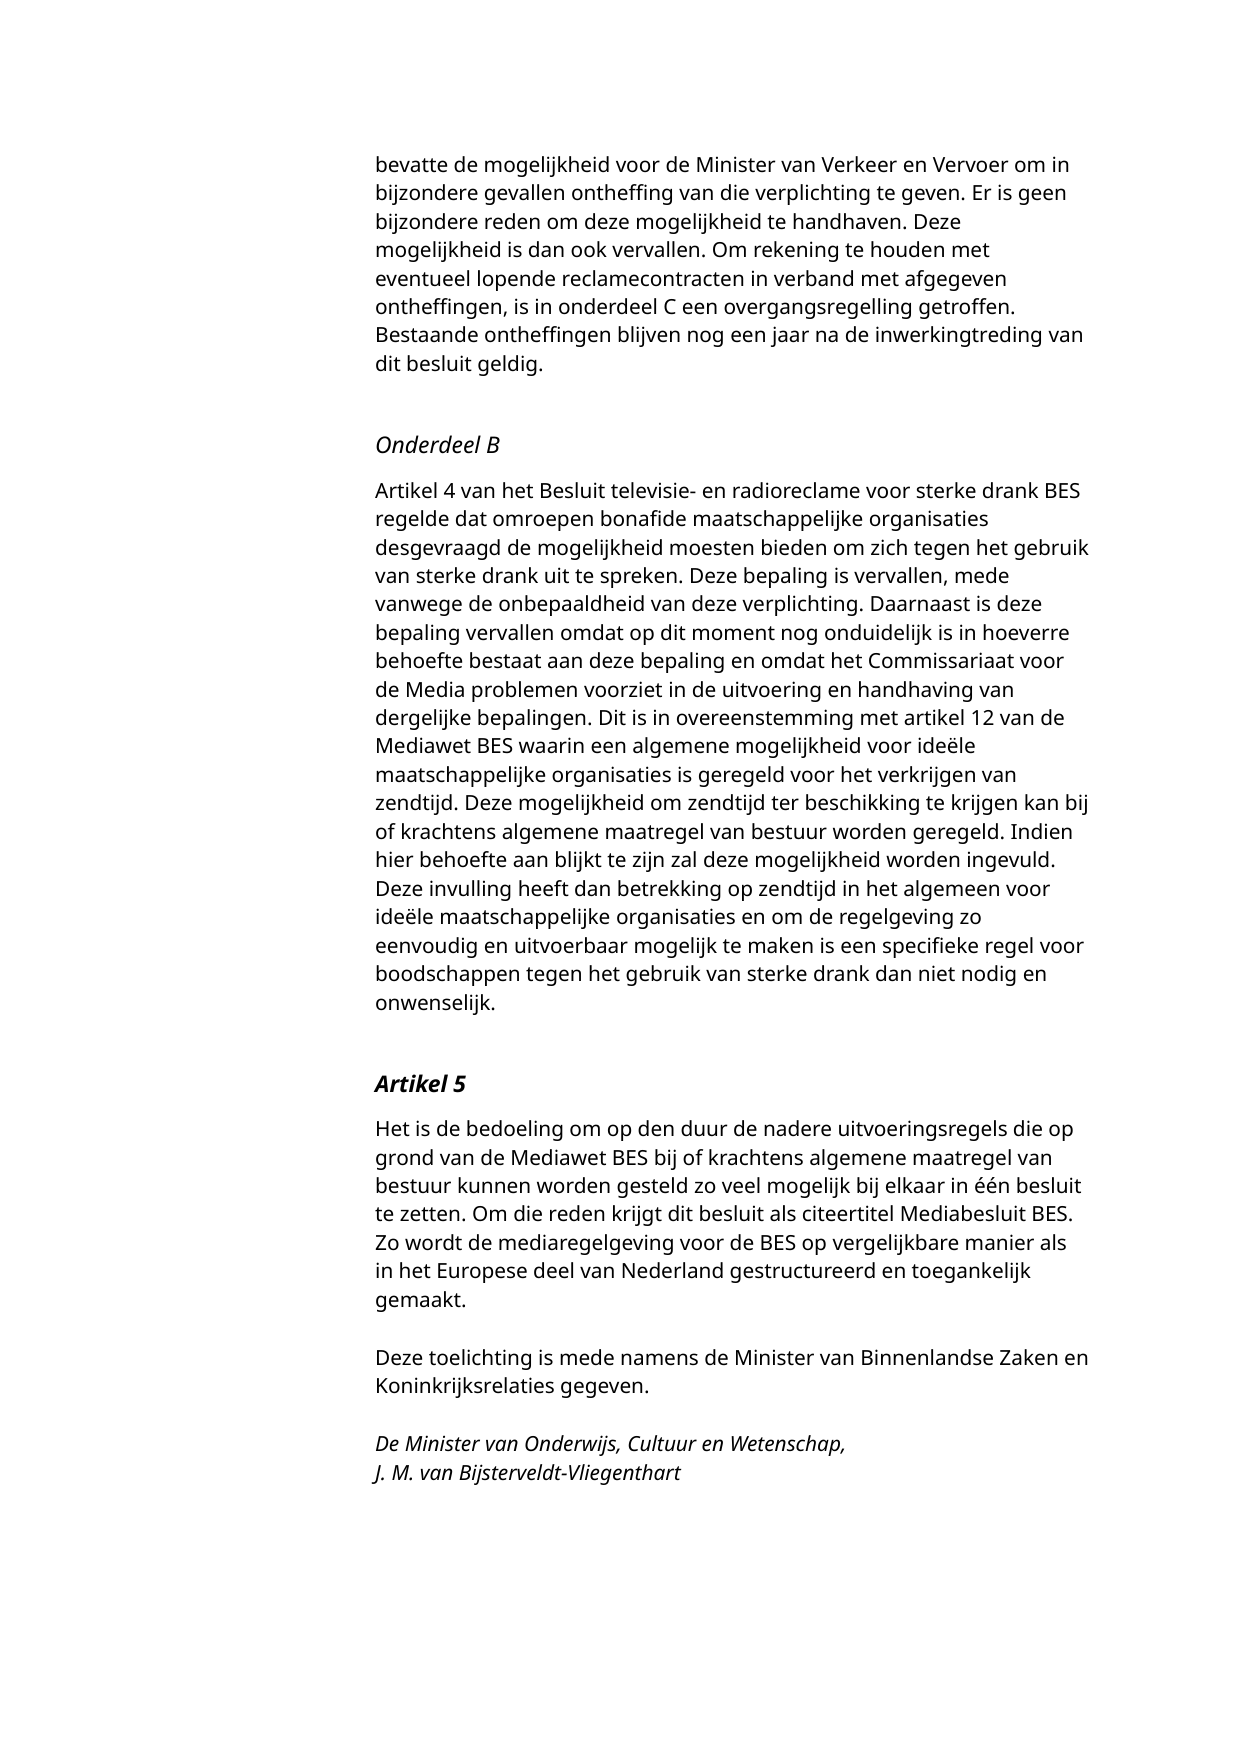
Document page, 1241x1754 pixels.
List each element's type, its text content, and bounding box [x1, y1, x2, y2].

subtitle Artikel 5 [375, 1068, 1090, 1099]
text De Minister van Onderwijs, Cultuur en Wetenschap, [375, 1429, 1090, 1458]
text bevatte de mogelijkheid voor de Minister van Verkeer en Vervoer om in bijzondere gevallen ontheffing van die verplichting te geven. Er is geen bijzondere reden om deze mogelijkheid te handhaven. Deze mogelijkheid is dan ook vervallen. Om rekening te houden met eventueel lopende reclamecontracten in verband met afgegeven ontheffingen, is in onderdeel C een overgangsregelling getroffen. Bestaande ontheffingen blijven nog een jaar na de inwerkingtreding van dit besluit geldig. [375, 150, 1090, 377]
text J. M. van Bijsterveldt-Vliegenthart [375, 1458, 1090, 1486]
text Deze toelichting is mede namens de Minister van Binnenlandse Zaken en Koninkrijksrelaties gegeven. [375, 1343, 1090, 1400]
text Artikel 4 van het Besluit televisie- en radioreclame voor sterke drank BES regelde dat omroepen bonafide maatschappelijke organisaties desgevraagd de mogelijkheid moesten bieden om zich tegen het gebruik van sterke drank uit te spreken. Deze bepaling is vervallen, mede vanwege de onbepaaldheid van deze verplichting. Daarnaast is deze bepaling vervallen omdat op dit moment nog onduidelijk is in hoeverre behoefte bestaat aan deze bepaling en omdat het Commissariaat voor de Media problemen voorziet in de uitvoering en handhaving van dergelijke bepalingen. Dit is in overeenstemming met artikel 12 van de Mediawet BES waarin een algemene mogelijkheid voor ideële maatschappelijke organisaties is geregeld voor het verkrijgen van zendtijd. Deze mogelijkheid om zendtijd ter beschikking te krijgen kan bij of krachtens algemene maatregel van bestuur worden geregeld. Indien hier behoefte aan blijkt te zijn zal deze mogelijkheid worden ingevuld. Deze invulling heeft dan betrekking op zendtijd in het algemeen voor ideële maatschappelijke organisaties en om de regelgeving zo eenvoudig en uitvoerbaar mogelijk te maken is een specifieke regel voor boodschappen tegen het gebruik van sterke drank dan niet nodig en onwenselijk. [375, 476, 1090, 1016]
text Het is de bedoeling om op den duur de nadere uitvoeringsregels die op grond van de Mediawet BES bij of krachtens algemene maatregel van bestuur kunnen worden gesteld zo veel mogelijk bij elkaar in één besluit te zetten. Om die reden krijgt dit besluit als citeertitel Mediabesluit BES. Zo wordt de mediaregelgeving voor de BES op vergelijkbare manier als in het Europese deel van Nederland gestructureerd en toegankelijk gemaakt. [375, 1114, 1090, 1313]
subtitle Onderdeel B [375, 429, 1090, 461]
